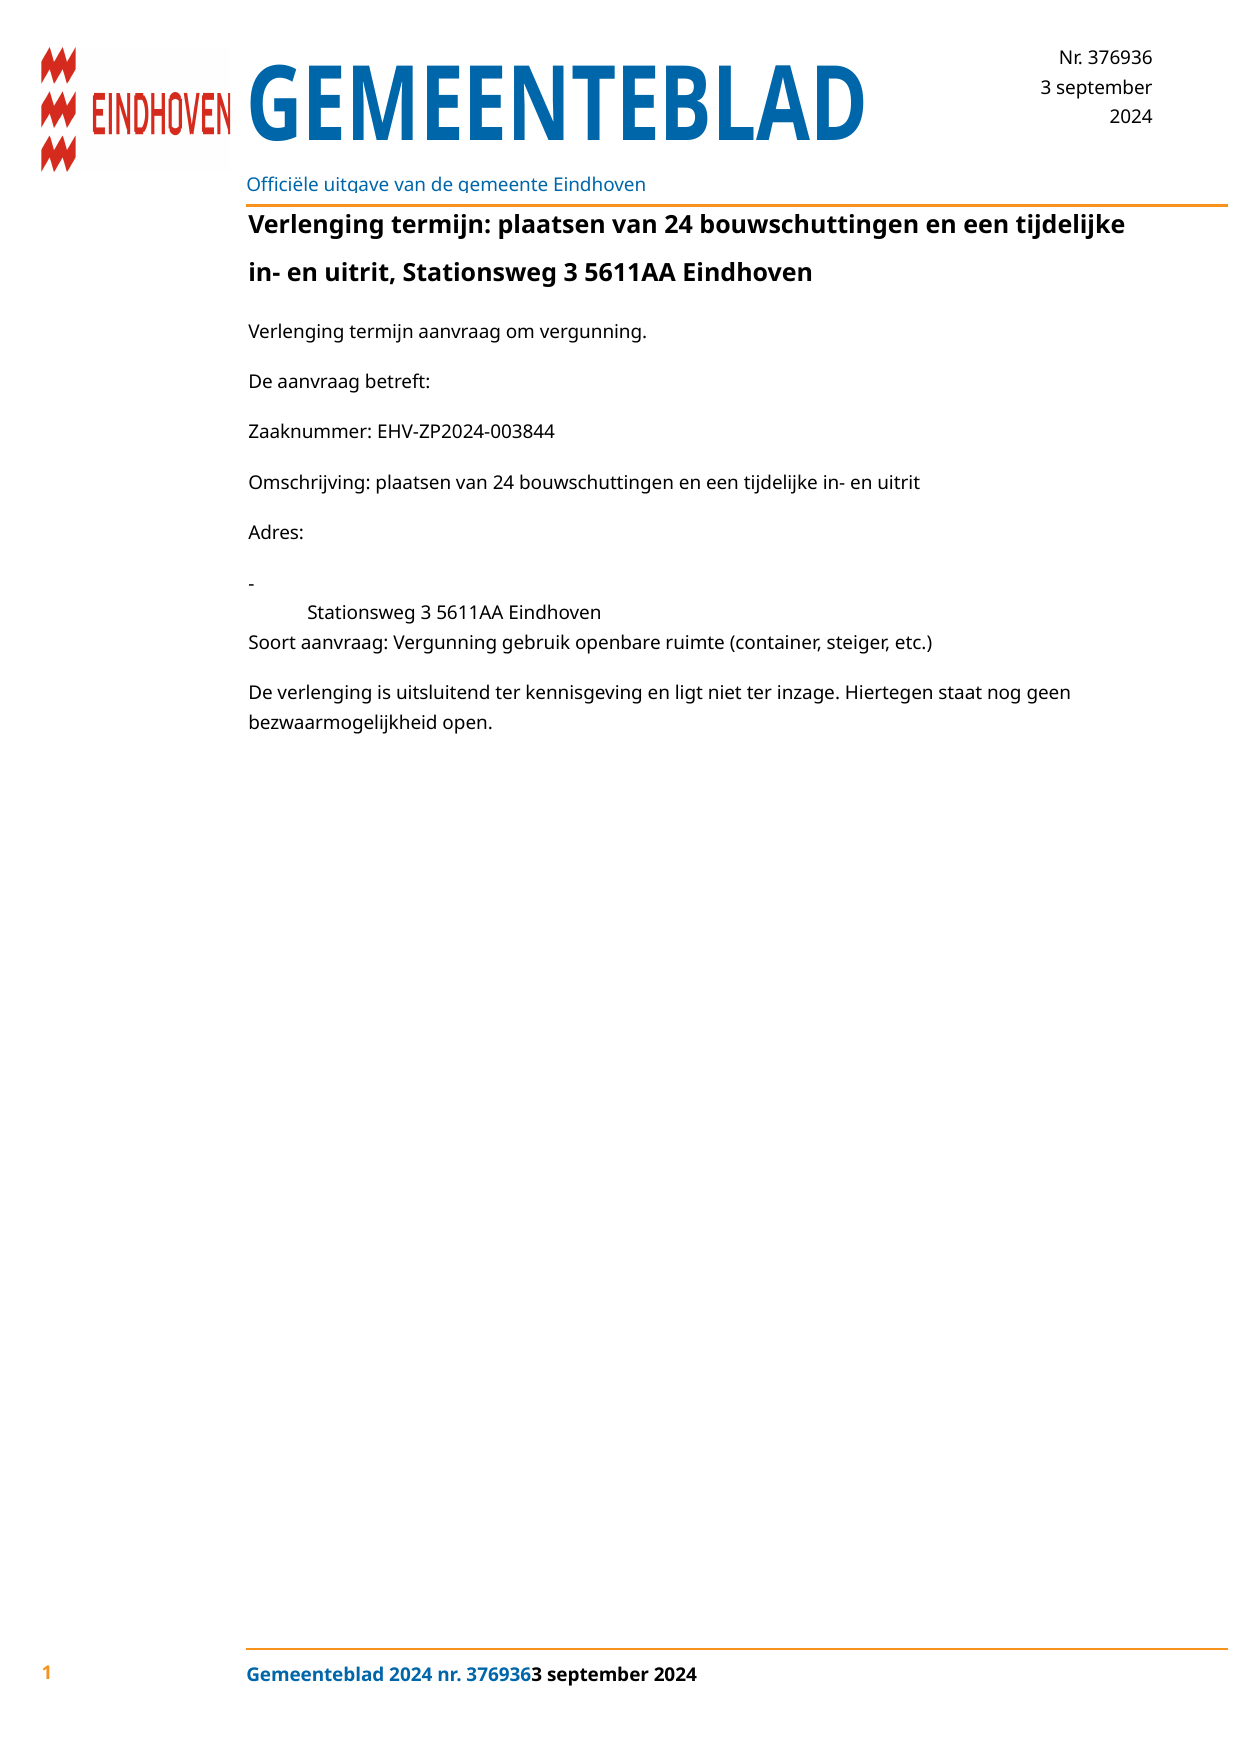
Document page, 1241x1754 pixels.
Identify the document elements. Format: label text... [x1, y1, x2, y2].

text Omschrijving: plaatsen van 24 bouwschuttingen en een tijdelijke in- en uitrit [248, 469, 1152, 495]
picture [41, 47, 231, 172]
list Stationsweg 3 5611AA Eindhoven [248, 599, 1152, 625]
text Soort aanvraag: Vergunning gebruik openbare ruimte (container, steiger, etc.) [248, 629, 1152, 655]
text Verlenging termijn aanvraag om vergunning. [248, 318, 1152, 344]
text Adres: [248, 519, 1152, 545]
text Verlenging termijn: plaatsen van 24 bouwschuttingen en een tijdelijke in- en uitrit, Stationsweg 3 5611AA Eindhoven [248, 207, 1152, 288]
text De verlenging is uitsluitend ter kennisgeving en ligt niet ter inzage. Hiertegen staat nog geen bezwaarmogelijkheid open. [248, 679, 1152, 735]
text Zaaknummer: EHV-ZP2024-003844 [248, 419, 1152, 444]
text De aanvraag betreft: [248, 368, 1152, 394]
